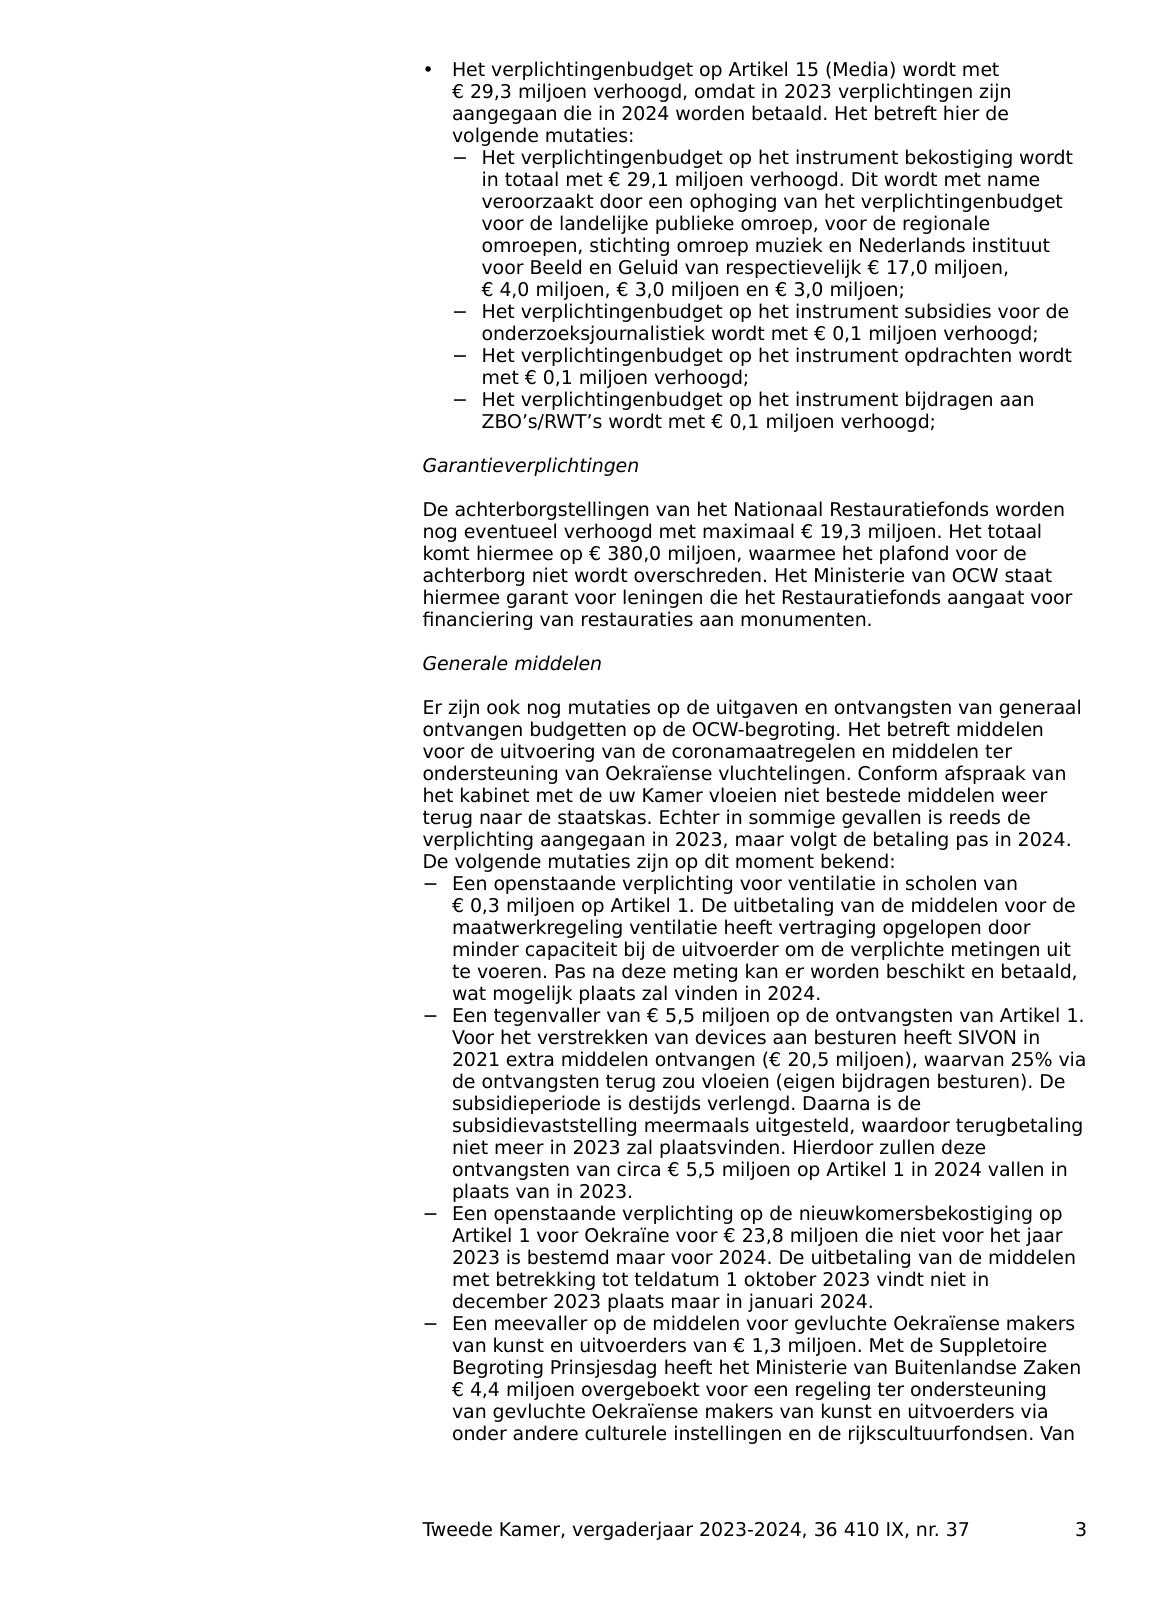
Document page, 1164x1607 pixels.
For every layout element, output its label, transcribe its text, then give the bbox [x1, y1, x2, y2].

subtitle Generale middelen [422, 653, 1087, 675]
text − Een meevaller op de middelen voor gevluchte Oekraïense makers van kunst en uitvoerders van € 1,3 miljoen. Met de Suppletoire Begroting Prinsjesdag heeft het Ministerie van Buitenlandse Zaken € 4,4 miljoen overgeboekt voor een regeling ter ondersteuning van gevluchte Oekraïense makers van kunst en uitvoerders via onder andere culturele instellingen en de rijkscultuurfondsen. Van [422, 1313, 1087, 1444]
text Er zijn ook nog mutaties op de uitgaven en ontvangsten van generaal ontvangen budgetten op de OCW-begroting. Het betreft middelen voor de uitvoering van de coronamaatregelen en middelen ter ondersteuning van Oekraïense vluchtelingen. Conform afspraak van het kabinet met de uw Kamer vloeien niet bestede middelen weer terug naar de staatskas. Echter in sommige gevallen is reeds de verplichting aangegaan in 2023, maar volgt de betaling pas in 2024. De volgende mutaties zijn op dit moment bekend: [422, 697, 1087, 873]
text − Het verplichtingenbudget op het instrument subsidies voor de onderzoeksjournalistiek wordt met € 0,1 miljoen verhoogd; [452, 301, 1087, 345]
text − Het verplichtingenbudget op het instrument bijdragen aan ZBO’s/RWT’s wordt met € 0,1 miljoen verhoogd; [452, 389, 1087, 433]
text • Het verplichtingenbudget op Artikel 15 (Media) wordt met € 29,3 miljoen verhoogd, omdat in 2023 verplichtingen zijn aangegaan die in 2024 worden betaald. Het betreft hier de volgende mutaties: [422, 59, 1087, 147]
text − Een tegenvaller van € 5,5 miljoen op de ontvangsten van Artikel 1. Voor het verstrekken van devices aan besturen heeft SIVON in 2021 extra middelen ontvangen (€ 20,5 miljoen), waarvan 25% via de ontvangsten terug zou vloeien (eigen bijdragen besturen). De subsidieperiode is destijds verlengd. Daarna is de subsidievaststelling meermaals uitgesteld, waardoor terugbetaling niet meer in 2023 zal plaatsvinden. Hierdoor zullen deze ontvangsten van circa € 5,5 miljoen op Artikel 1 in 2024 vallen in plaats van in 2023. [422, 1005, 1087, 1203]
text − Het verplichtingenbudget op het instrument bekostiging wordt in totaal met € 29,1 miljoen verhoogd. Dit wordt met name veroorzaakt door een ophoging van het verplichtingenbudget voor de landelijke publieke omroep, voor de regionale omroepen, stichting omroep muziek en Nederlands instituut voor Beeld en Geluid van respectievelijk € 17,0 miljoen, € 4,0 miljoen, € 3,0 miljoen en € 3,0 miljoen; [452, 147, 1087, 301]
text De achterborgstellingen van het Nationaal Restauratiefonds worden nog eventueel verhoogd met maximaal € 19,3 miljoen. Het totaal komt hiermee op € 380,0 miljoen, waarmee het plafond voor de achterborg niet wordt overschreden. Het Ministerie van OCW staat hiermee garant voor leningen die het Restauratiefonds aangaat voor financiering van restauraties aan monumenten. [422, 499, 1087, 631]
subtitle Garantieverplichtingen [422, 455, 1087, 477]
text − Het verplichtingenbudget op het instrument opdrachten wordt met € 0,1 miljoen verhoogd; [452, 345, 1087, 389]
text − Een openstaande verplichting op de nieuwkomersbekostiging op Artikel 1 voor Oekraïne voor € 23,8 miljoen die niet voor het jaar 2023 is bestemd maar voor 2024. De uitbetaling van de middelen met betrekking tot teldatum 1 oktober 2023 vindt niet in december 2023 plaats maar in januari 2024. [422, 1203, 1087, 1313]
text − Een openstaande verplichting voor ventilatie in scholen van € 0,3 miljoen op Artikel 1. De uitbetaling van de middelen voor de maatwerkregeling ventilatie heeft vertraging opgelopen door minder capaciteit bij de uitvoerder om de verplichte metingen uit te voeren. Pas na deze meting kan er worden beschikt en betaald, wat mogelijk plaats zal vinden in 2024. [422, 873, 1087, 1005]
